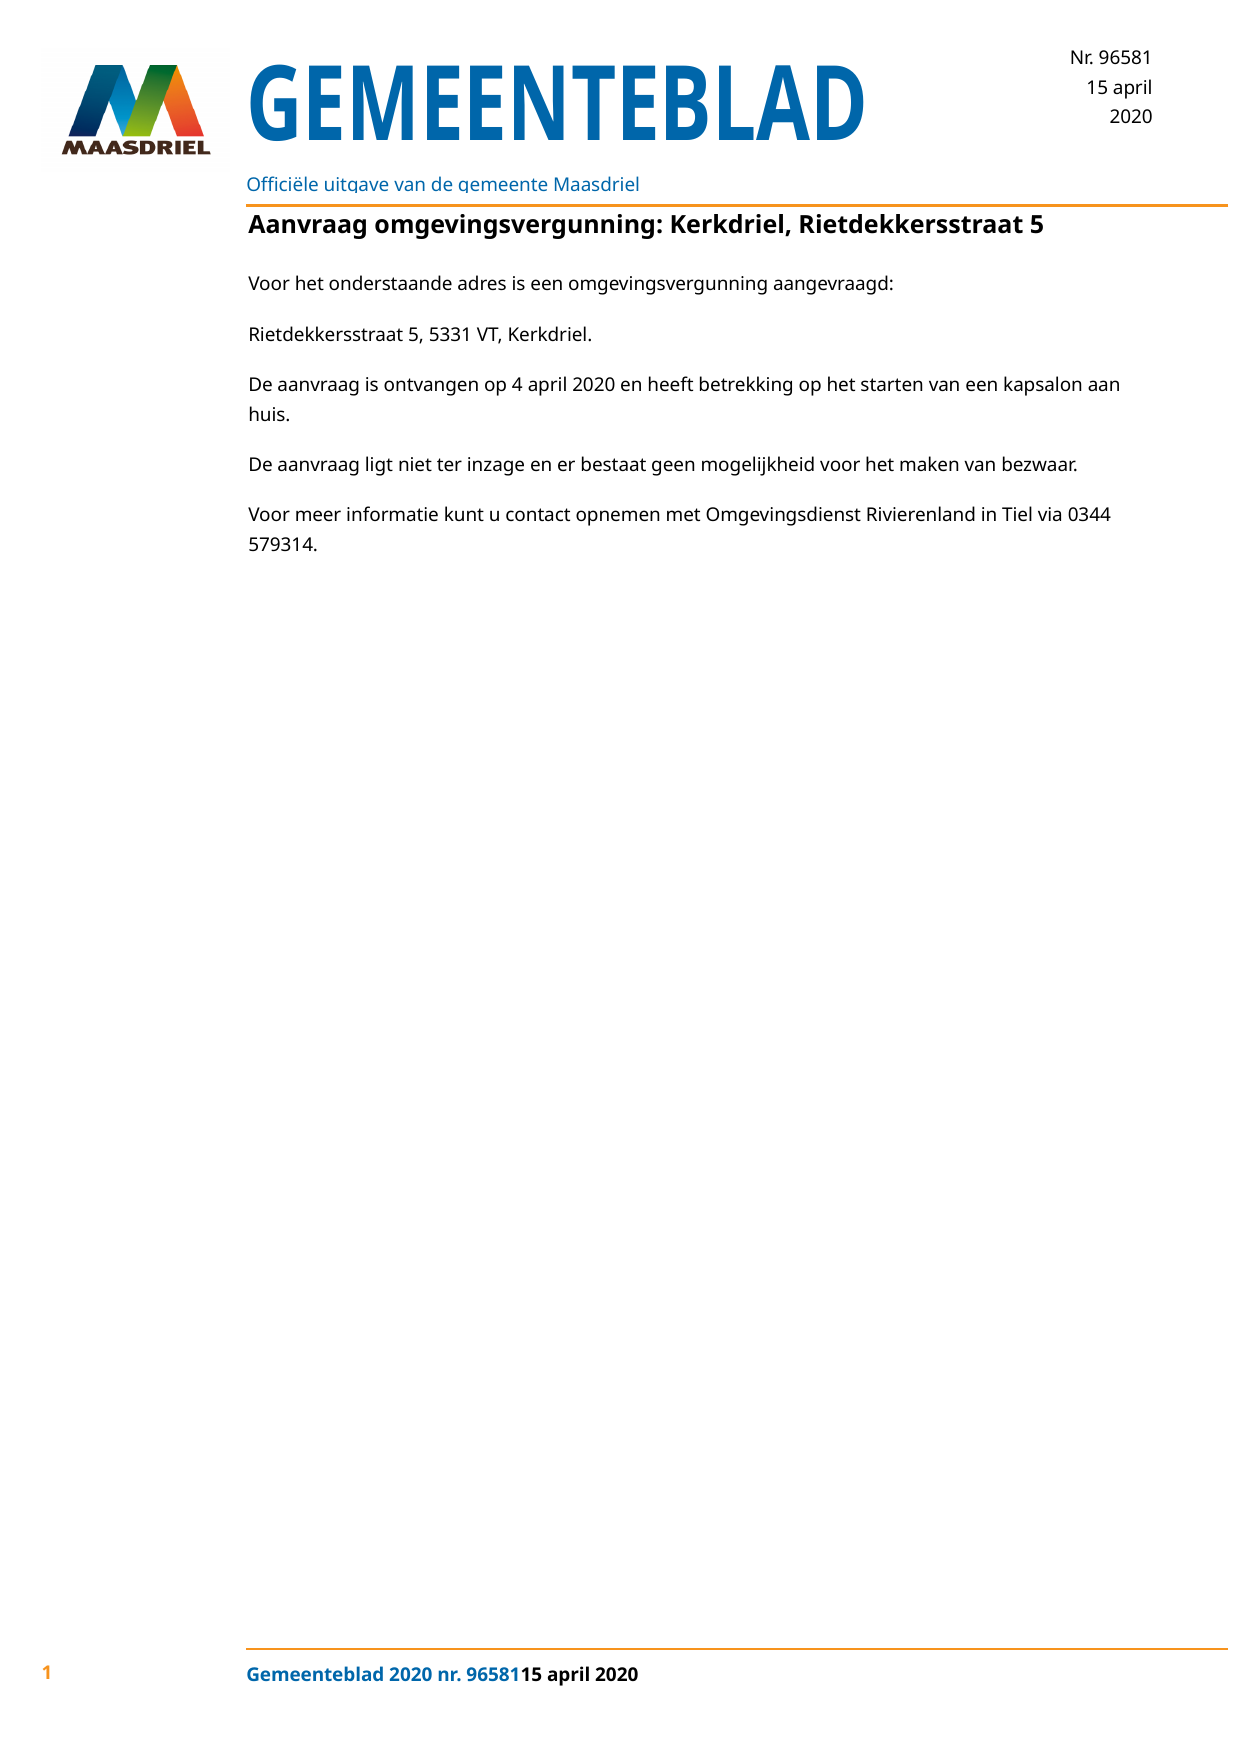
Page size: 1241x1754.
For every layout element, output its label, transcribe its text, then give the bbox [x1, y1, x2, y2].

text De aanvraag is ontvangen op 4 april 2020 en heeft betrekking op het starten van een kapsalon aan huis. [248, 371, 1152, 426]
text De aanvraag ligt niet ter inzage en er bestaat geen mogelijkheid voor het maken van bezwaar. [248, 451, 1152, 477]
text Rietdekkersstraat 5, 5331 VT, Kerkdriel. [248, 321, 1152, 346]
text Voor meer informatie kunt u contact opnemen met Omgevingsdienst Rivierenland in Tiel via 0344 579314. [248, 502, 1152, 557]
picture [41, 47, 231, 172]
text Aanvraag omgevingsvergunning: Kerkdriel, Rietdekkersstraat 5 [248, 207, 1152, 241]
text Voor het onderstaande adres is een omgevingsvergunning aangevraagd: [248, 270, 1152, 296]
